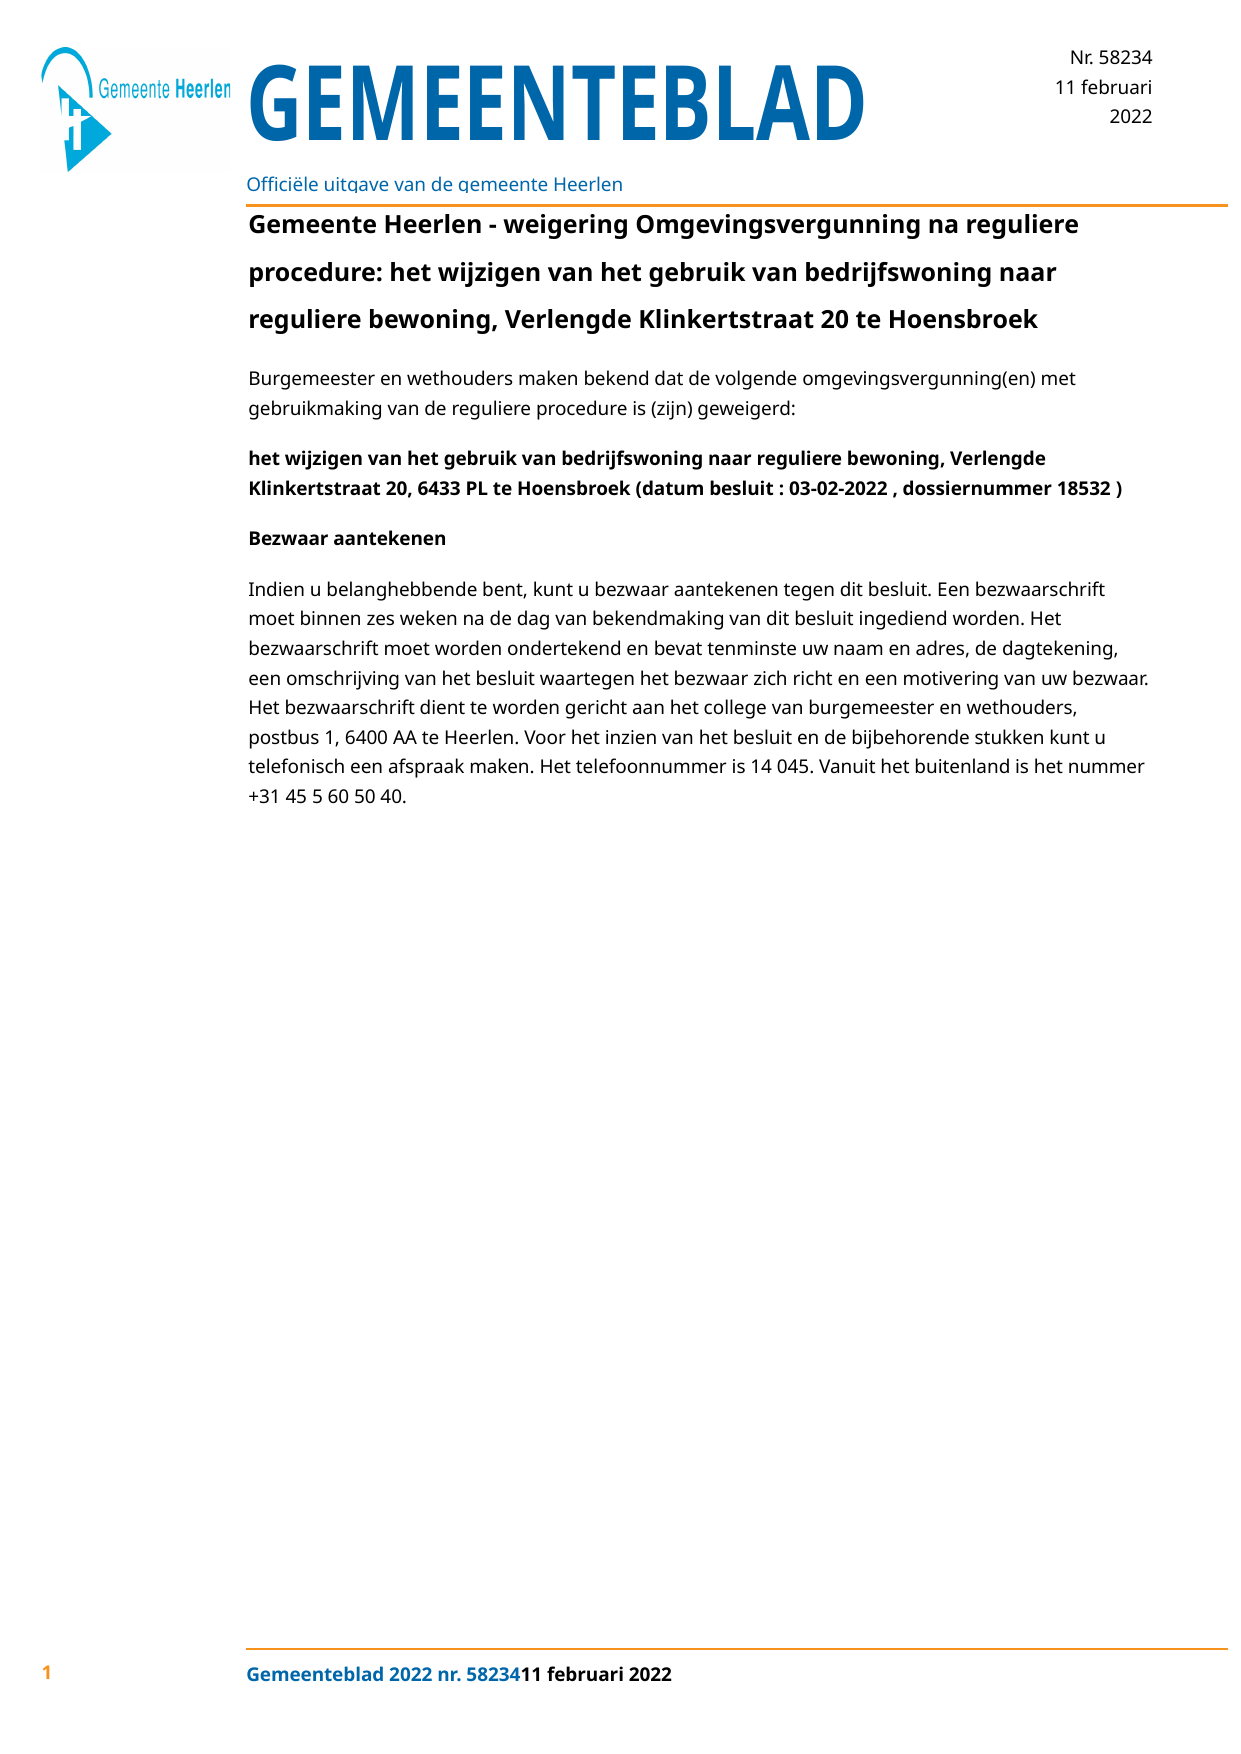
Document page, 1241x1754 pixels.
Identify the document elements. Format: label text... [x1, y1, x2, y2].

text het wijzigen van het gebruik van bedrijfswoning naar reguliere bewoning, Verlengde Klinkertstraat 20, 6433 PL te Hoensbroek (datum besluit : 03-02-2022 , dossiernummer 18532 ) [248, 446, 1152, 501]
text Indien u belanghebbende bent, kunt u bezwaar aantekenen tegen dit besluit. Een bezwaarschrift moet binnen zes weken na de dag van bekendmaking van dit besluit ingediend worden. Het bezwaarschrift moet worden ondertekend en bevat tenminste uw naam en adres, de dagtekening, een omschrijving van het besluit waartegen het bezwaar zich richt en een motivering van uw bezwaar. Het bezwaarschrift dient te worden gericht aan het college van burgemeester en wethouders, postbus 1, 6400 AA te Heerlen. Voor het inzien van het besluit en de bijbehorende stukken kunt u telefonisch een afspraak maken. Het telefoonnummer is 14 045. Vanuit het buitenland is het nummer +31 45 5 60 50 40. [248, 576, 1152, 809]
text Gemeente Heerlen - weigering Omgevingsvergunning na reguliere procedure: het wijzigen van het gebruik van bedrijfswoning naar reguliere bewoning, Verlengde Klinkertstraat 20 te Hoensbroek [248, 207, 1152, 336]
picture [41, 47, 59, 70]
text Bezwaar aantekenen [248, 526, 1152, 551]
picture [41, 47, 231, 172]
text Burgemeester en wethouders maken bekend dat de volgende omgevingsvergunning(en) met gebruikmaking van de reguliere procedure is (zijn) geweigerd: [248, 366, 1152, 421]
